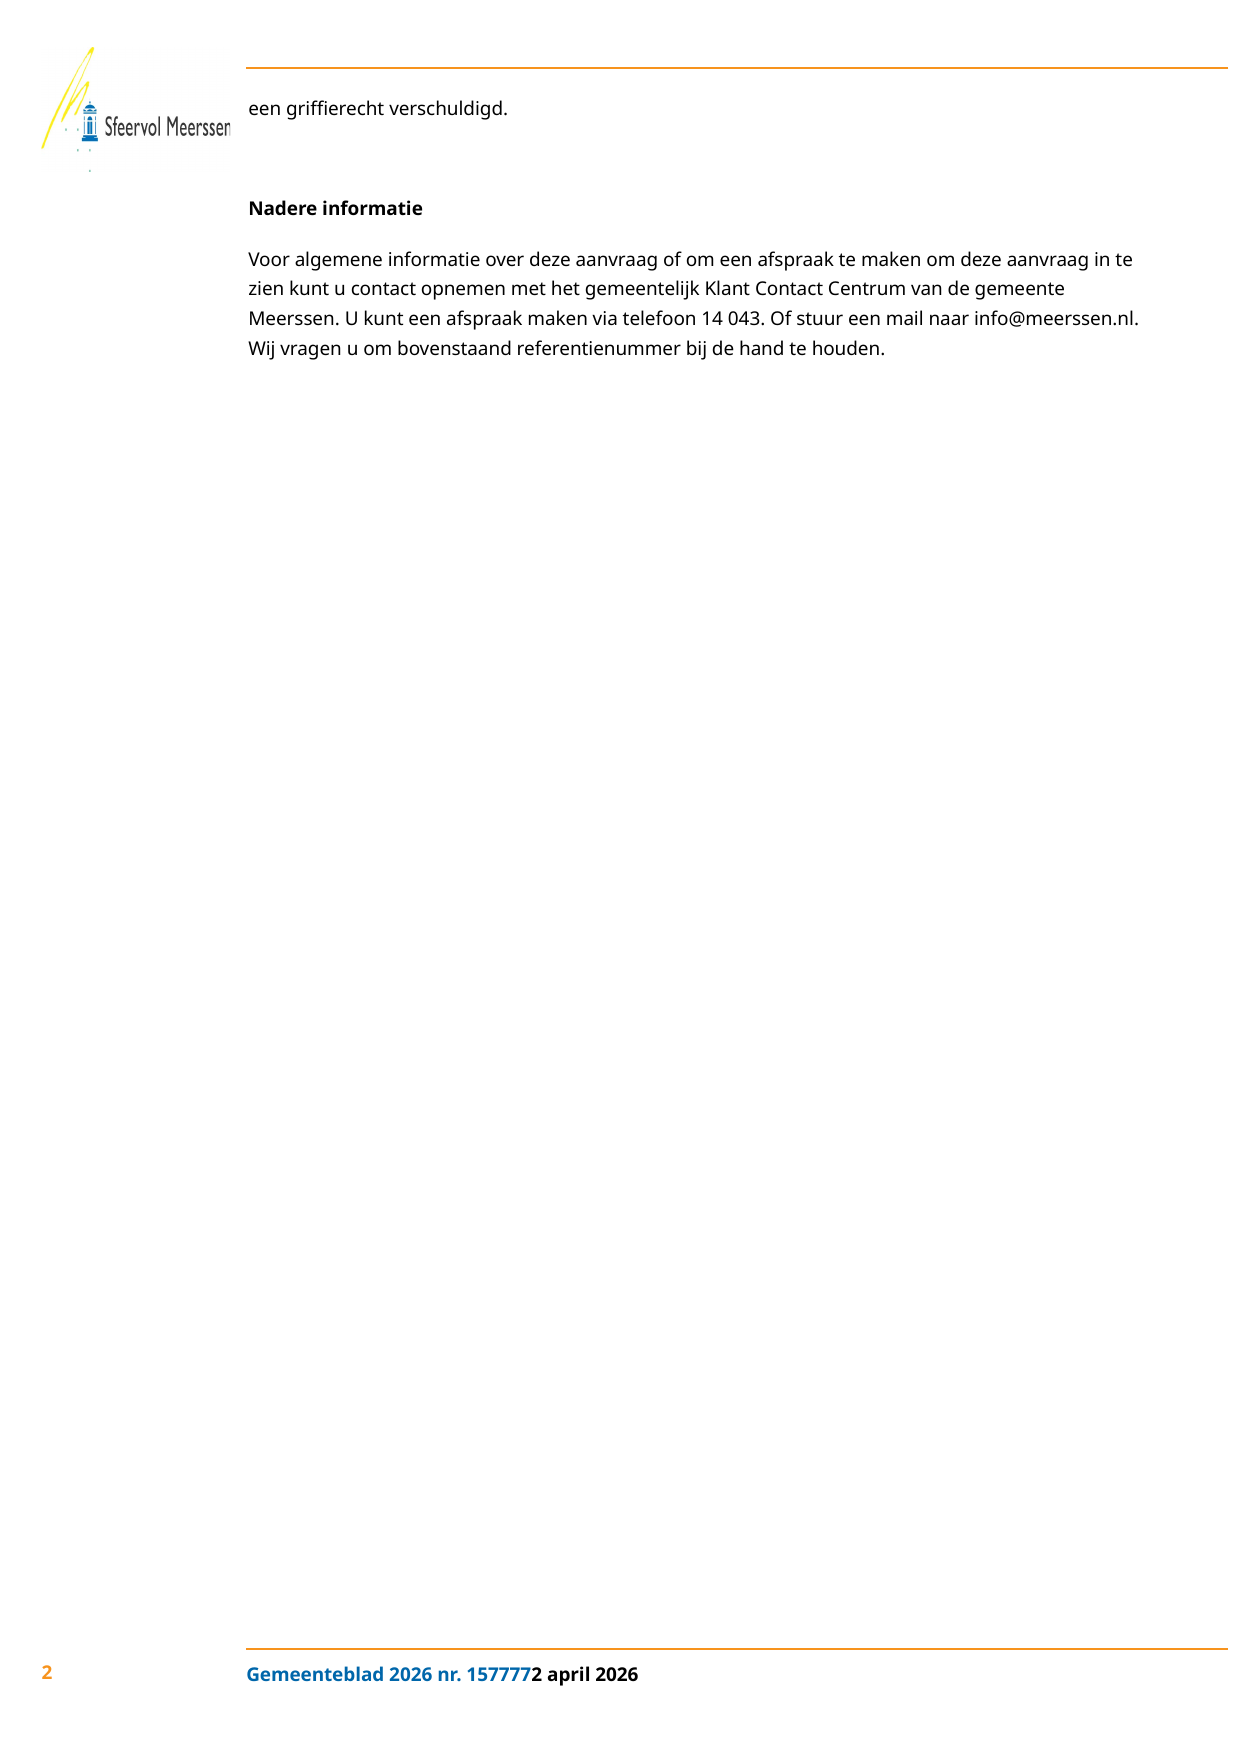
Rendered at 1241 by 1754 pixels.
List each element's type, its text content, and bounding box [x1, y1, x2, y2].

text Nadere informatie [248, 196, 1152, 221]
text Voor algemene informatie over deze aanvraag of om een afspraak te maken om deze aanvraag in te zien kunt u contact opnemen met het gemeentelijk Klant Contact Centrum van de gemeente Meerssen. U kunt een afspraak maken via telefoon 14 043. Of stuur een mail naar info@meerssen.nl. Wij vragen u om bovenstaand referentienummer bij de hand te houden. [248, 246, 1152, 361]
picture [41, 47, 231, 172]
text een griffierecht verschuldigd. [248, 95, 1152, 121]
